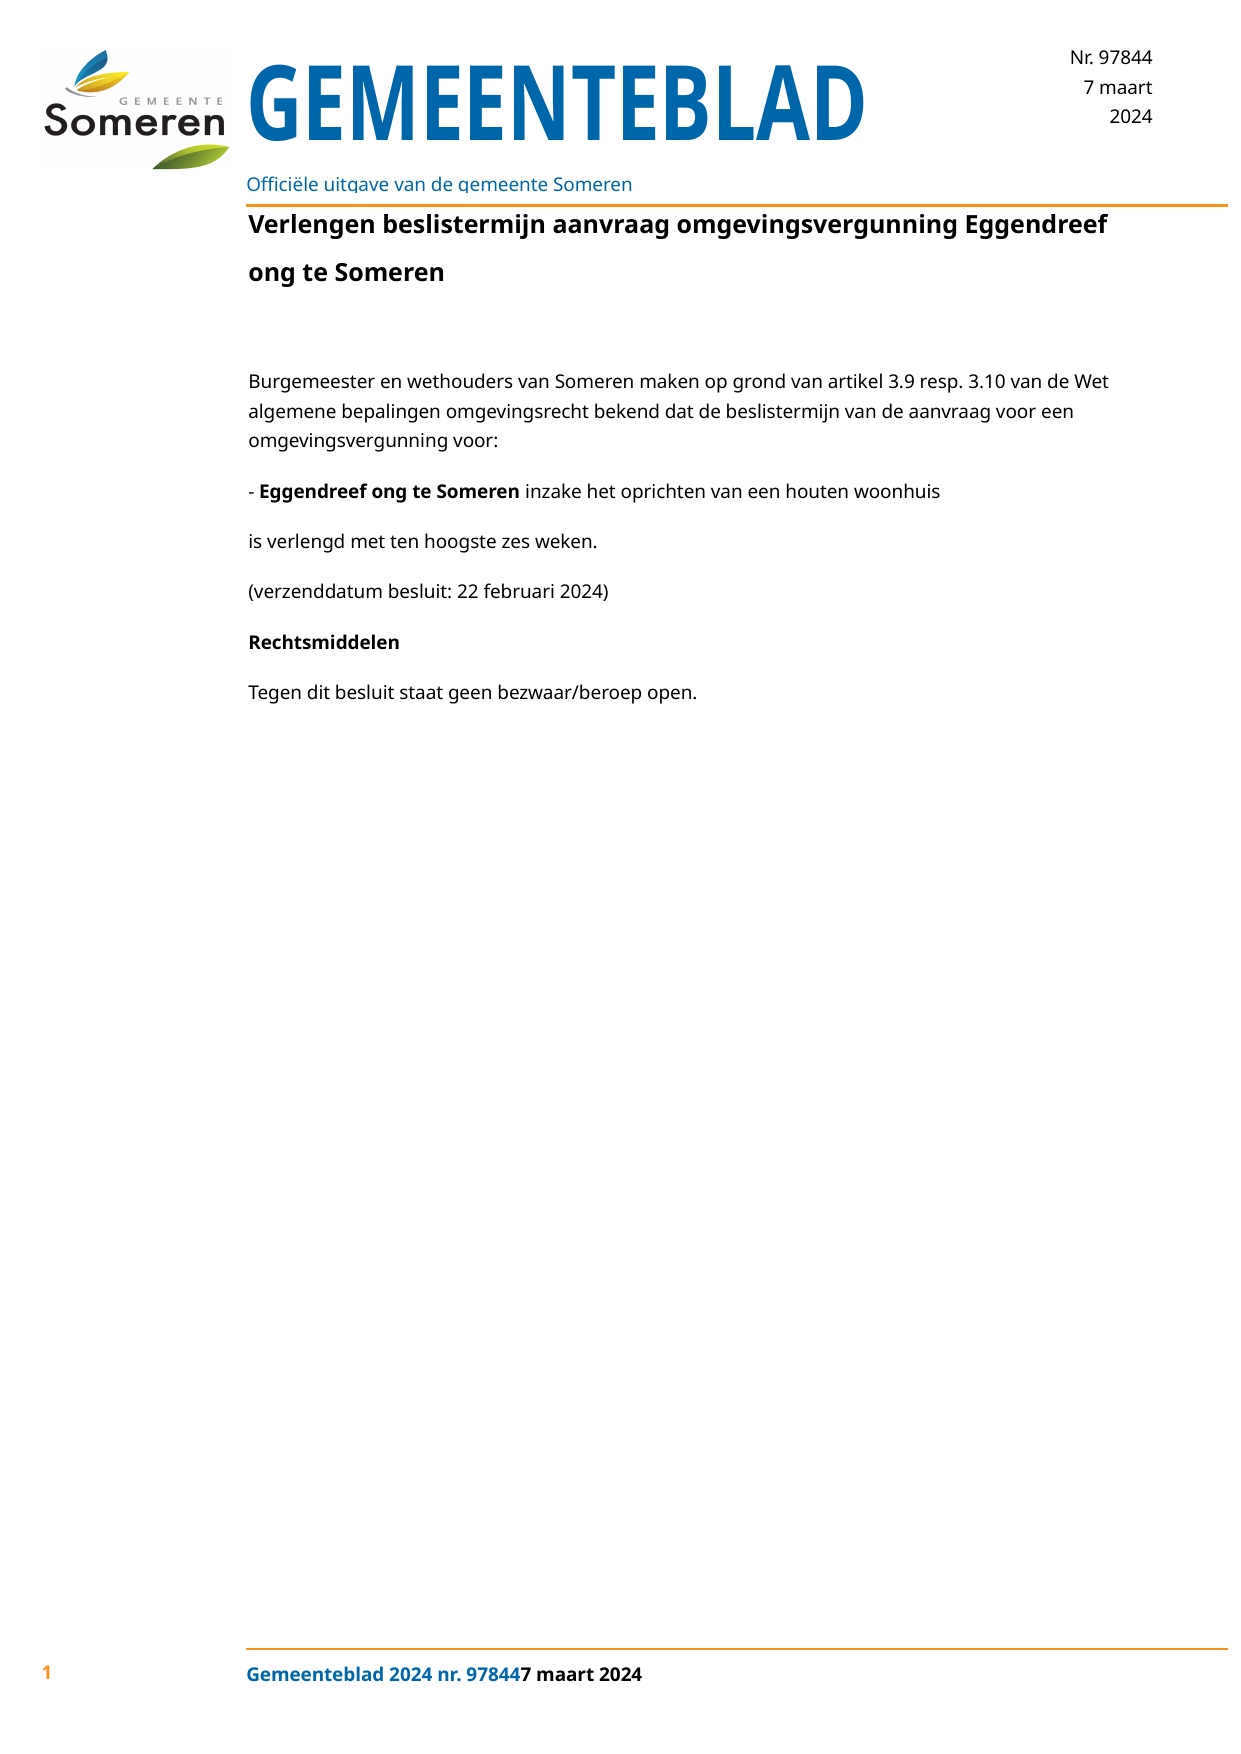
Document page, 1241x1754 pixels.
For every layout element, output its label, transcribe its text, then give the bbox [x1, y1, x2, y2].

picture [41, 47, 231, 172]
text Verlengen beslistermijn aanvraag omgevingsvergunning Eggendreef ong te Someren [248, 207, 1152, 288]
text is verlengd met ten hoogste zes weken. [248, 528, 1152, 554]
text (verzenddatum besluit: 22 februari 2024) [248, 579, 1152, 604]
text Rechtsmiddelen [248, 629, 1152, 655]
text Burgemeester en wethouders van Someren maken op grond van artikel 3.9 resp. 3.10 van de Wet algemene bepalingen omgevingsrecht bekend dat de beslistermijn van de aanvraag voor een omgevingsvergunning voor: [248, 368, 1152, 453]
text Tegen dit besluit staat geen bezwaar/beroep open. [248, 679, 1152, 705]
text - Eggendreef ong te Someren inzake het oprichten van een houten woonhuis [248, 478, 1152, 504]
